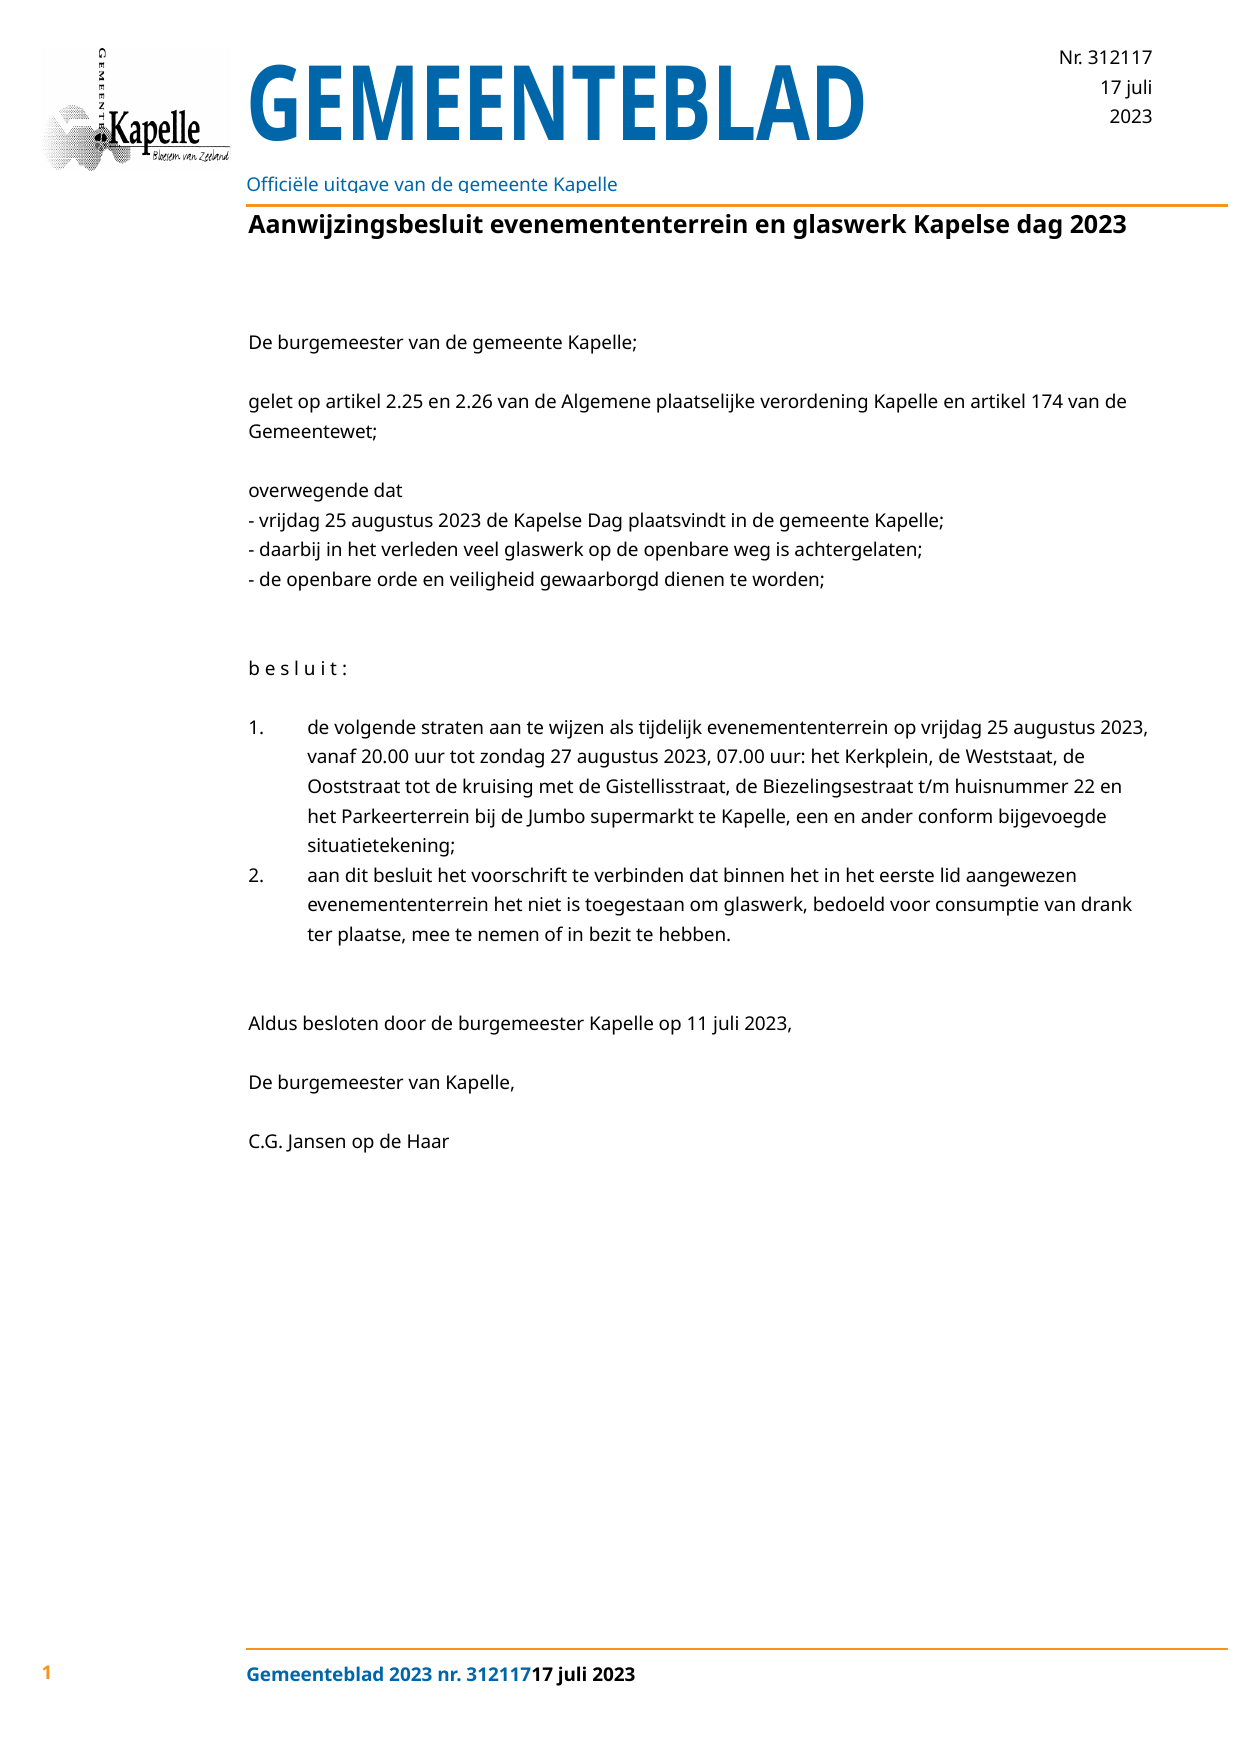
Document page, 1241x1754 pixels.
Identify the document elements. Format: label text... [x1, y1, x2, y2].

picture [41, 47, 231, 172]
text overwegende dat [248, 477, 1152, 503]
list aan dit besluit het voorschrift te verbinden dat binnen het in het eerste lid aangewezen evenemententerrein het niet is toegestaan om glaswerk, bedoeld voor consumptie van drank ter plaatse, mee te nemen of in bezit te hebben. [248, 862, 1152, 947]
text b e s l u i t : [248, 655, 1152, 681]
text Aanwijzingsbesluit evenemententerrein en glaswerk Kapelse dag 2023 [248, 207, 1152, 241]
text De burgemeester van de gemeente Kapelle; [248, 329, 1152, 355]
text C.G. Jansen op de Haar [248, 1128, 1152, 1154]
text - vrijdag 25 augustus 2023 de Kapelse Dag plaatsvindt in de gemeente Kapelle; [248, 507, 1152, 533]
text De burgemeester van Kapelle, [248, 1069, 1152, 1095]
text gelet op artikel 2.25 en 2.26 van de Algemene plaatselijke verordening Kapelle en artikel 174 van de Gemeentewet; [248, 389, 1152, 444]
text - daarbij in het verleden veel glaswerk op de openbare weg is achtergelaten; [248, 537, 1152, 562]
text Aldus besloten door de burgemeester Kapelle op 11 juli 2023, [248, 1010, 1152, 1036]
list de volgende straten aan te wijzen als tijdelijk evenemententerrein op vrijdag 25 augustus 2023, vanaf 20.00 uur tot zondag 27 augustus 2023, 07.00 uur: het Kerkplein, de Weststaat, de Ooststraat tot de kruising met de Gistellisstraat, de Biezelingsestraat t/m huisnummer 22 en het Parkeerterrein bij de Jumbo supermarkt te Kapelle, een en ander conform bijgevoegde situatietekening; [248, 714, 1152, 858]
text - de openbare orde en veiligheid gewaarborgd dienen te worden; [248, 566, 1152, 592]
